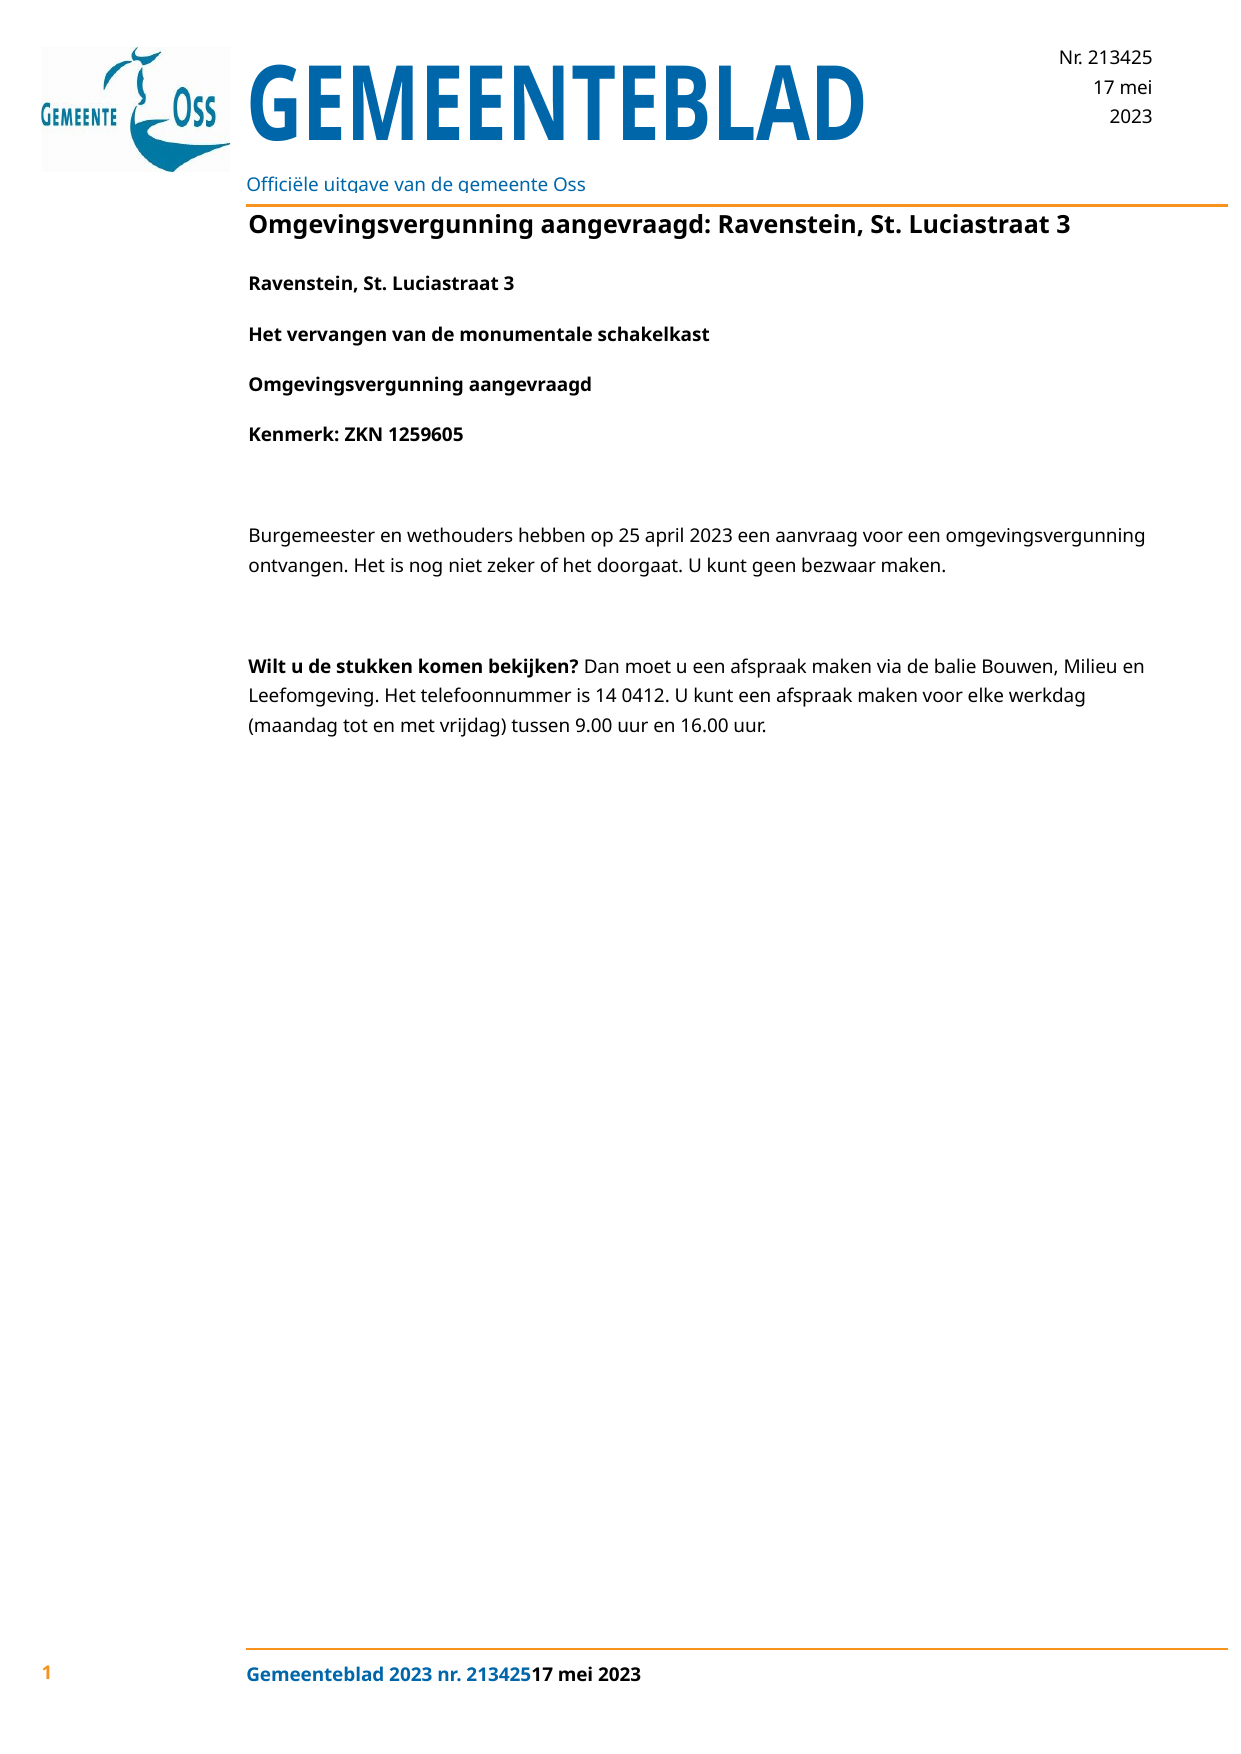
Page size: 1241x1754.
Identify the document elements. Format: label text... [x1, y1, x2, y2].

text Wilt u de stukken komen bekijken? Dan moet u een afspraak maken via de balie Bouwen, Milieu en Leefomgeving. Het telefoonnummer is 14 0412. U kunt een afspraak maken voor elke werkdag (maandag tot en met vrijdag) tussen 9.00 uur en 16.00 uur. [248, 653, 1152, 738]
text Het vervangen van de monumentale schakelkast [248, 321, 1152, 346]
text Omgevingsvergunning aangevraagd: Ravenstein, St. Luciastraat 3 [248, 207, 1152, 241]
text Kenmerk: ZKN 1259605 [248, 422, 1152, 447]
picture [41, 47, 231, 172]
text Omgevingsvergunning aangevraagd [248, 371, 1152, 397]
text Ravenstein, St. Luciastraat 3 [248, 270, 1152, 296]
text Burgemeester en wethouders hebben op 25 april 2023 een aanvraag voor een omgevingsvergunning ontvangen. Het is nog niet zeker of het doorgaat. U kunt geen bezwaar maken. [248, 522, 1152, 578]
